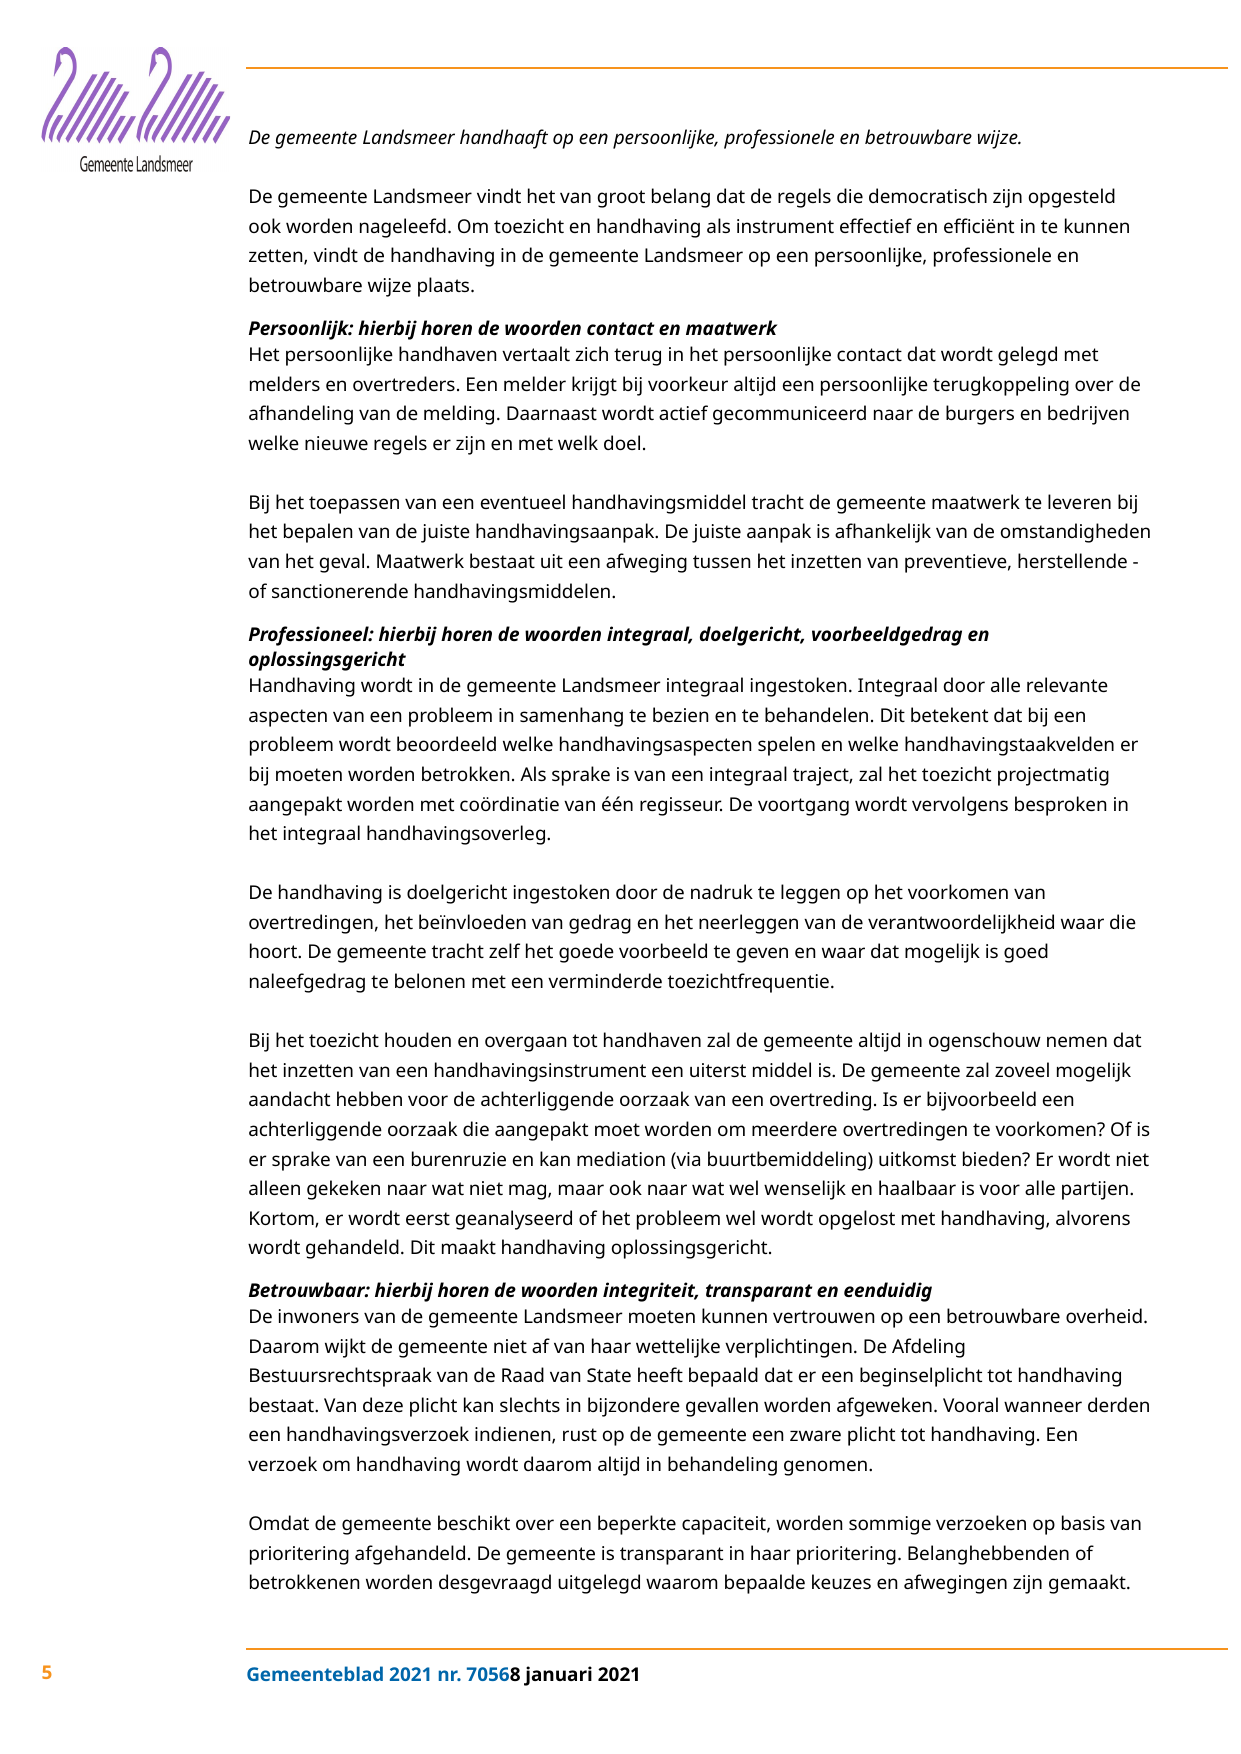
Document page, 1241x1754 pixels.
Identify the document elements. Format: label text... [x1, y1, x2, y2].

text De gemeente Landsmeer vindt het van groot belang dat de regels die democratisch zijn opgesteld ook worden nageleefd. Om toezicht en handhaving als instrument effectief en efficiënt in te kunnen zetten, vindt de handhaving in de gemeente Landsmeer op een persoonlijke, professionele en betrouwbare wijze plaats. [248, 183, 1152, 298]
text De gemeente Landsmeer handhaaft op een persoonlijke, professionele en betrouwbare wijze. [248, 124, 1152, 150]
text Professioneel: hierbij horen de woorden integraal, doelgericht, voorbeeldgedrag en oplossingsgericht [248, 621, 1152, 672]
text De inwoners van de gemeente Landsmeer moeten kunnen vertrouwen op een betrouwbare overheid. Daarom wijkt de gemeente niet af van haar wettelijke verplichtingen. De Afdeling Bestuursrechtspraak van de Raad van State heeft bepaald dat er een beginselplicht tot handhaving bestaat. Van deze plicht kan slechts in bijzondere gevallen worden afgeweken. Vooral wanneer derden een handhavingsverzoek indienen, rust op de gemeente een zware plicht tot handhaving. Een verzoek om handhaving wordt daarom altijd in behandeling genomen. [248, 1303, 1152, 1477]
text Omdat de gemeente beschikt over een beperkte capaciteit, worden sommige verzoeken op basis van prioritering afgehandeld. De gemeente is transparant in haar prioritering. Belanghebbenden of betrokkenen worden desgevraagd uitgelegd waarom bepaalde keuzes en afwegingen zijn gemaakt. [248, 1510, 1152, 1595]
text Het persoonlijke handhaven vertaalt zich terug in het persoonlijke contact dat wordt gelegd met melders en overtreders. Een melder krijgt bij voorkeur altijd een persoonlijke terugkoppeling over de afhandeling van de melding. Daarnaast wordt actief gecommuniceerd naar de burgers en bedrijven welke nieuwe regels er zijn en met welk doel. [248, 341, 1152, 456]
text Handhaving wordt in de gemeente Landsmeer integraal ingestoken. Integraal door alle relevante aspecten van een probleem in samenhang te bezien en te behandelen. Dit betekent dat bij een probleem wordt beoordeeld welke handhavingsaspecten spelen en welke handhavingstaakvelden er bij moeten worden betrokken. Als sprake is van een integraal traject, zal het toezicht projectmatig aangepakt worden met coördinatie van één regisseur. De voortgang wordt vervolgens besproken in het integraal handhavingsoverleg. [248, 672, 1152, 846]
text Bij het toepassen van een eventueel handhavingsmiddel tracht de gemeente maatwerk te leveren bij het bepalen van de juiste handhavingsaanpak. De juiste aanpak is afhankelijk van de omstandigheden van het geval. Maatwerk bestaat uit een afweging tussen het inzetten van preventieve, herstellende -of sanctionerende handhavingsmiddelen. [248, 489, 1152, 603]
text Betrouwbaar: hierbij horen de woorden integriteit, transparant en eenduidig [248, 1278, 1152, 1303]
text Persoonlijk: hierbij horen de woorden contact en maatwerk [248, 315, 1152, 341]
text Bij het toezicht houden en overgaan tot handhaven zal de gemeente altijd in ogenschouw nemen dat het inzetten van een handhavingsinstrument een uiterst middel is. De gemeente zal zoveel mogelijk aandacht hebben voor de achterliggende oorzaak van een overtreding. Is er bijvoorbeeld een achterliggende oorzaak die aangepakt moet worden om meerdere overtredingen te voorkomen? Of is er sprake van een burenruzie en kan mediation (via buurtbemiddeling) uitkomst bieden? Er wordt niet alleen gekeken naar wat niet mag, maar ook naar wat wel wenselijk en haalbaar is voor alle partijen. Kortom, er wordt eerst geanalyseerd of het probleem wel wordt opgelost met handhaving, alvorens wordt gehandeld. Dit maakt handhaving oplossingsgericht. [248, 1027, 1152, 1260]
text De handhaving is doelgericht ingestoken door de nadruk te leggen op het voorkomen van overtredingen, het beïnvloeden van gedrag en het neerleggen van de verantwoordelijkheid waar die hoort. De gemeente tracht zelf het goede voorbeeld te geven en waar dat mogelijk is goed naleefgedrag te belonen met een verminderde toezichtfrequentie. [248, 879, 1152, 994]
picture [41, 47, 231, 172]
